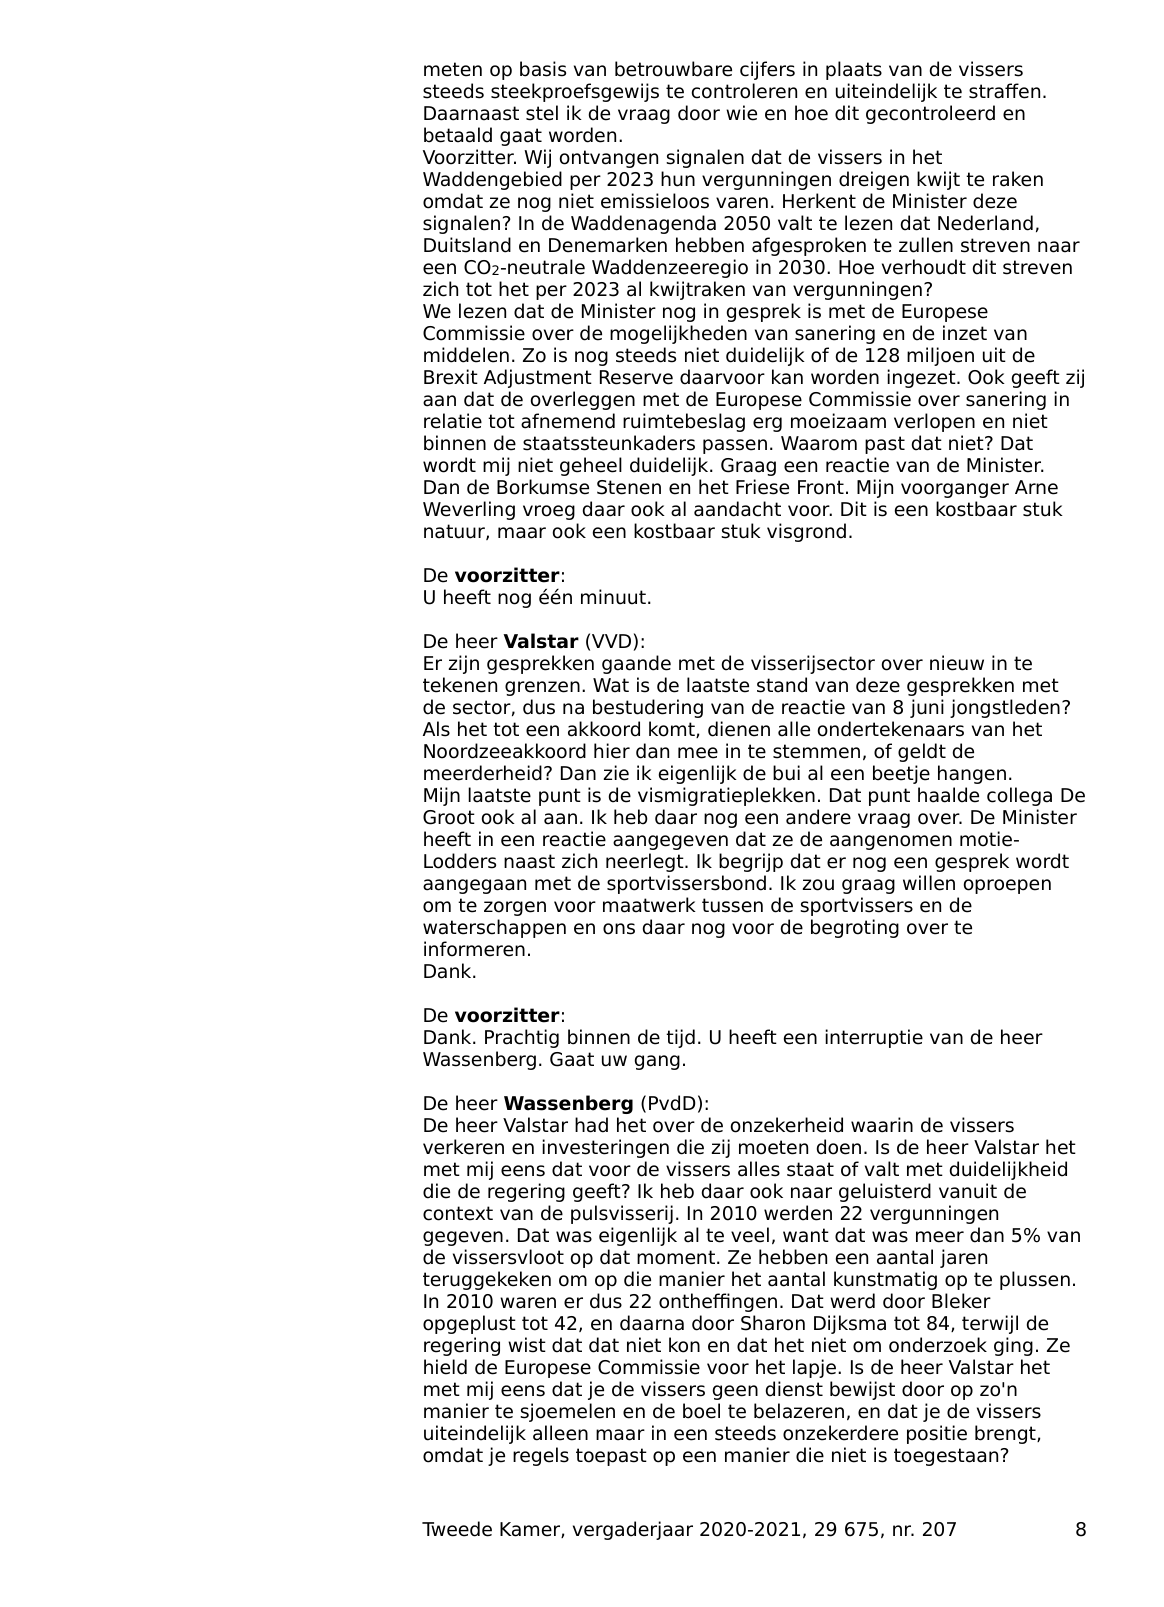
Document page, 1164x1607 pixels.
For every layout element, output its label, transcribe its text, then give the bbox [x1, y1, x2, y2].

text De heer Wassenberg (PvdD): [422, 1093, 1087, 1115]
text Mijn laatste punt is de vismigratieplekken. Dat punt haalde collega De Groot ook al aan. Ik heb daar nog een andere vraag over. De Minister heeft in een reactie aangegeven dat ze de aangenomen motie-Lodders naast zich neerlegt. Ik begrijp dat er nog een gesprek wordt aangegaan met de sportvissersbond. Ik zou graag willen oproepen om te zorgen voor maatwerk tussen de sportvissers en de waterschappen en ons daar nog voor de begroting over te informeren. [422, 785, 1087, 961]
text Dan de Borkumse Stenen en het Friese Front. Mijn voorganger Arne Weverling vroeg daar ook al aandacht voor. Dit is een kostbaar stuk natuur, maar ook een kostbaar stuk visgrond. [422, 477, 1087, 543]
text De heer Valstar had het over de onzekerheid waarin de vissers verkeren en investeringen die zij moeten doen. Is de heer Valstar het met mij eens dat voor de vissers alles staat of valt met duidelijkheid die de regering geeft? Ik heb daar ook naar geluisterd vanuit de context van de pulsvisserij. In 2010 werden 22 vergunningen gegeven. Dat was eigenlijk al te veel, want dat was meer dan 5% van de vissersvloot op dat moment. Ze hebben een aantal jaren teruggekeken om op die manier het aantal kunstmatig op te plussen. In 2010 waren er dus 22 ontheffingen. Dat werd door Bleker opgeplust tot 42, en daarna door Sharon Dijksma tot 84, terwijl de regering wist dat dat niet kon en dat het niet om onderzoek ging. Ze hield de Europese Commissie voor het lapje. Is de heer Valstar het met mij eens dat je de vissers geen dienst bewijst door op zo'n manier te sjoemelen en de boel te belazeren, en dat je de vissers uiteindelijk alleen maar in een steeds onzekerdere positie brengt, omdat je regels toepast op een manier die niet is toegestaan? [422, 1115, 1087, 1467]
text Dank. Prachtig binnen de tijd. U heeft een interruptie van de heer Wassenberg. Gaat uw gang. [422, 1027, 1087, 1071]
text Er zijn gesprekken gaande met de visserijsector over nieuw in te tekenen grenzen. Wat is de laatste stand van deze gesprekken met de sector, dus na bestudering van de reactie van 8 juni jongstleden? Als het tot een akkoord komt, dienen alle ondertekenaars van het Noordzeeakkoord hier dan mee in te stemmen, of geldt de meerderheid? Dan zie ik eigenlijk de bui al een beetje hangen. [422, 653, 1087, 785]
text De heer Valstar (VVD): [422, 631, 1087, 653]
text Voorzitter. Wij ontvangen signalen dat de vissers in het Waddengebied per 2023 hun vergunningen dreigen kwijt te raken omdat ze nog niet emissieloos varen. Herkent de Minister deze signalen? In de Waddenagenda 2050 valt te lezen dat Nederland, Duitsland en Denemarken hebben afgesproken te zullen streven naar een CO2-neutrale Waddenzeeregio in 2030. Hoe verhoudt dit streven zich tot het per 2023 al kwijtraken van vergunningen? [422, 147, 1087, 301]
text De voorzitter: [422, 1005, 1087, 1027]
text Dank. [422, 961, 1087, 983]
text U heeft nog één minuut. [422, 587, 1087, 609]
text De voorzitter: [422, 565, 1087, 587]
text meten op basis van betrouwbare cijfers in plaats van de vissers steeds steekproefsgewijs te controleren en uiteindelijk te straffen. Daarnaast stel ik de vraag door wie en hoe dit gecontroleerd en betaald gaat worden. [422, 59, 1087, 147]
text We lezen dat de Minister nog in gesprek is met de Europese Commissie over de mogelijkheden van sanering en de inzet van middelen. Zo is nog steeds niet duidelijk of de 128 miljoen uit de Brexit Adjustment Reserve daarvoor kan worden ingezet. Ook geeft zij aan dat de overleggen met de Europese Commissie over sanering in relatie tot afnemend ruimtebeslag erg moeizaam verlopen en niet binnen de staatssteunkaders passen. Waarom past dat niet? Dat wordt mij niet geheel duidelijk. Graag een reactie van de Minister. [422, 301, 1087, 477]
